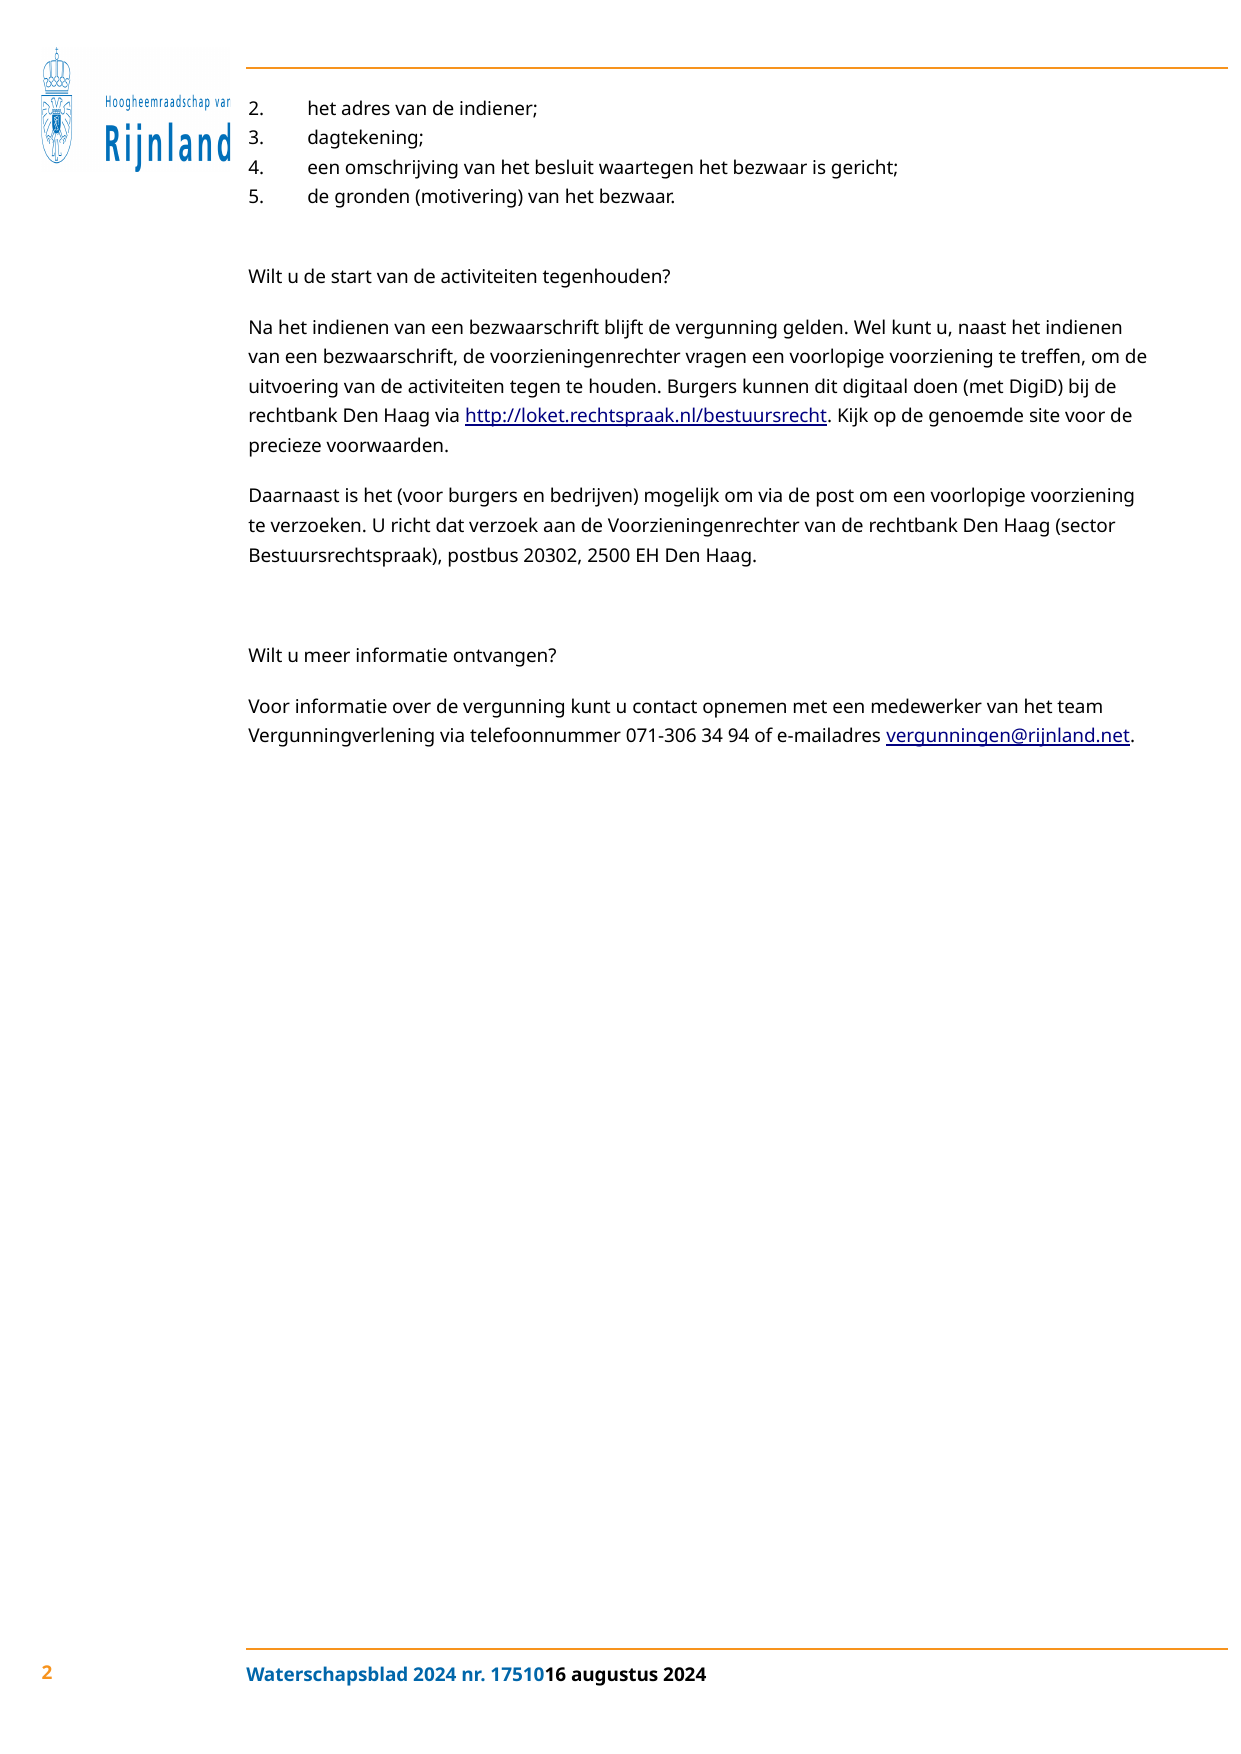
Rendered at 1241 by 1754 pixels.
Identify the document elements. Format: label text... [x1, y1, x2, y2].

text Wilt u meer informatie ontvangen? [248, 643, 1152, 668]
picture [41, 47, 231, 172]
list een omschrijving van het besluit waartegen het bezwaar is gericht; [248, 154, 1152, 180]
text Daarnaast is het (voor burgers en bedrijven) mogelijk om via de post om een voorlopige voorziening te verzoeken. U richt dat verzoek aan de Voorzieningenrechter van de rechtbank Den Haag (sector Bestuursrechtspraak), postbus 20302, 2500 EH Den Haag. [248, 483, 1152, 568]
list het adres van de indiener; [248, 95, 1152, 121]
text Na het indienen van een bezwaarschrift blijft de vergunning gelden. Wel kunt u, naast het indienen van een bezwaarschrift, de voorzieningenrechter vragen een voorlopige voorziening te treffen, om de uitvoering van de activiteiten tegen te houden. Burgers kunnen dit digitaal doen (met DigiD) bij de rechtbank Den Haag via http://loket.rechtspraak.nl/bestuursrecht. Kijk op de genoemde site voor de precieze voorwaarden. [248, 314, 1152, 458]
list dagtekening; [248, 124, 1152, 150]
text Wilt u de start van de activiteiten tegenhouden? [248, 263, 1152, 289]
list de gronden (motivering) van het bezwaar. [248, 183, 1152, 209]
text Voor informatie over de vergunning kunt u contact opnemen met een medewerker van het team Vergunningverlening via telefoonnummer 071-306 34 94 of e-mailadres vergunningen@rijnland.net. [248, 693, 1152, 748]
